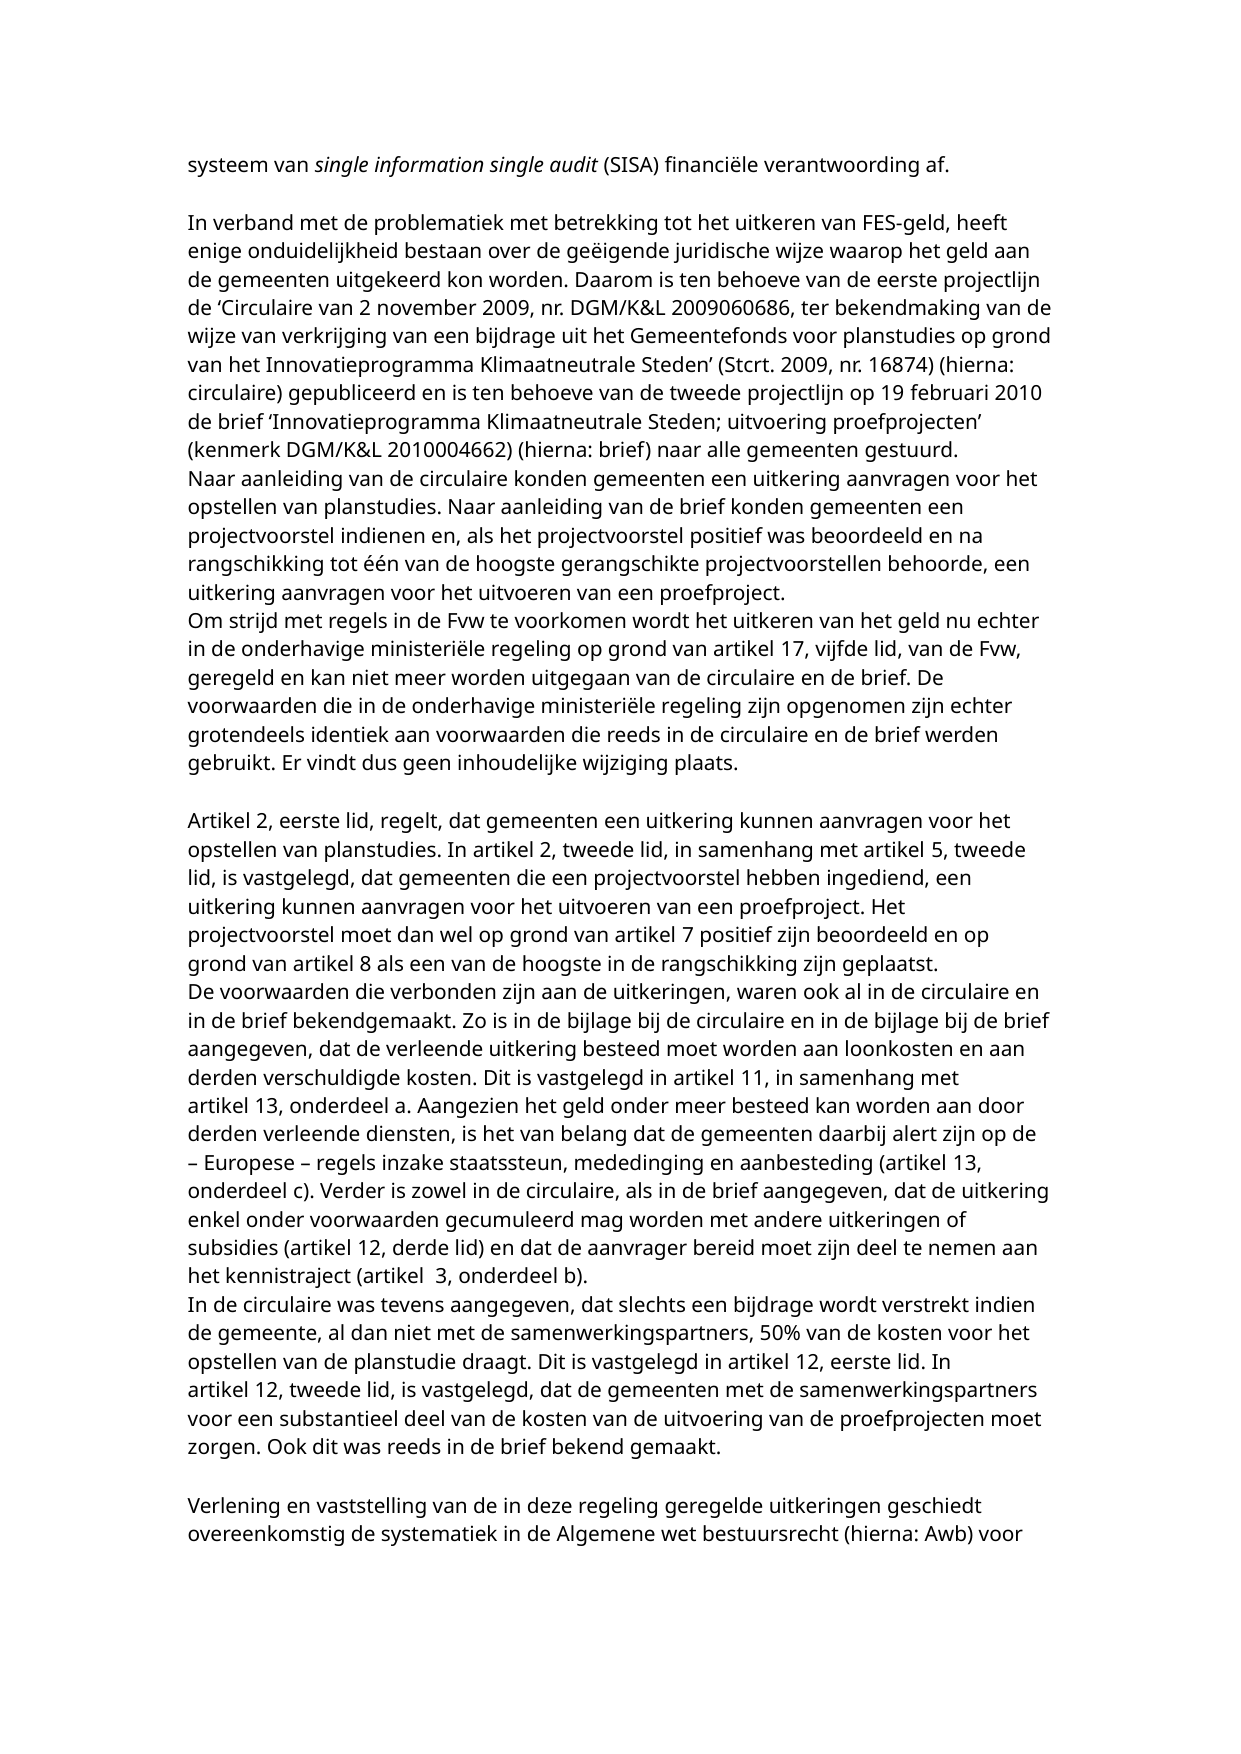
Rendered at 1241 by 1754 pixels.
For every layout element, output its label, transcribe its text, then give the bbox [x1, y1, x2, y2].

text Verlening en vaststelling van de in deze regeling geregelde uitkeringen geschiedt overeenkomstig de systematiek in de Algemene wet bestuursrecht (hierna: Awb) voor [187, 1491, 1053, 1548]
text Naar aanleiding van de circulaire konden gemeenten een uitkering aanvragen voor het opstellen van planstudies. Naar aanleiding van de brief konden gemeenten een projectvoorstel indienen en, als het projectvoorstel positief was beoordeeld en na rangschikking tot één van de hoogste gerangschikte projectvoorstellen behoorde, een uitkering aanvragen voor het uitvoeren van een proefproject. [187, 464, 1053, 606]
text systeem van single information single audit (SISA) financiële verantwoording af. [187, 150, 1053, 178]
text In verband met de problematiek met betrekking tot het uitkeren van FES-geld, heeft enige onduidelijkheid bestaan over de geëigende juridische wijze waarop het geld aan de gemeenten uitgekeerd kon worden. Daarom is ten behoeve van de eerste projectlijn de ‘Circulaire van 2 november 2009, nr. DGM/K&L 2009060686, ter bekendmaking van de wijze van verkrijging van een bijdrage uit het Gemeentefonds voor planstudies op grond van het Innovatieprogramma Klimaatneutrale Steden’ (Stcrt. 2009, nr. 16874) (hierna: circulaire) gepubliceerd en is ten behoeve van de tweede projectlijn op 19 februari 2010 de brief ‘Innovatieprogramma Klimaatneutrale Steden; uitvoering proefprojecten’ (kenmerk DGM/K&L 2010004662) (hierna: brief) naar alle gemeenten gestuurd. [187, 208, 1053, 464]
text De voorwaarden die verbonden zijn aan de uitkeringen, waren ook al in de circulaire en in de brief bekendgemaakt. Zo is in de bijlage bij de circulaire en in de bijlage bij de brief aangegeven, dat de verleende uitkering besteed moet worden aan loonkosten en aan derden verschuldigde kosten. Dit is vastgelegd in artikel 11, in samenhang met artikel 13, onderdeel a. Aangezien het geld onder meer besteed kan worden aan door derden verleende diensten, is het van belang dat de gemeenten daarbij alert zijn op de – Europese – regels inzake staatssteun, mededinging en aanbesteding (artikel 13, onderdeel c). Verder is zowel in de circulaire, als in de brief aangegeven, dat de uitkering enkel onder voorwaarden gecumuleerd mag worden met andere uitkeringen of subsidies (artikel 12, derde lid) en dat de aanvrager bereid moet zijn deel te nemen aan het kennistraject (artikel 3, onderdeel b). [187, 977, 1053, 1290]
text In de circulaire was tevens aangegeven, dat slechts een bijdrage wordt verstrekt indien de gemeente, al dan niet met de samenwerkingspartners, 50% van de kosten voor het opstellen van de planstudie draagt. Dit is vastgelegd in artikel 12, eerste lid. In artikel 12, tweede lid, is vastgelegd, dat de gemeenten met de samenwerkingspartners voor een substantieel deel van de kosten van de uitvoering van de proefprojecten moet zorgen. Ook dit was reeds in de brief bekend gemaakt. [187, 1290, 1053, 1461]
text Om strijd met regels in de Fvw te voorkomen wordt het uitkeren van het geld nu echter in de onderhavige ministeriële regeling op grond van artikel 17, vijfde lid, van de Fvw, geregeld en kan niet meer worden uitgegaan van de circulaire en de brief. De voorwaarden die in de onderhavige ministeriële regeling zijn opgenomen zijn echter grotendeels identiek aan voorwaarden die reeds in de circulaire en de brief werden gebruikt. Er vindt dus geen inhoudelijke wijziging plaats. [187, 606, 1053, 777]
text Artikel 2, eerste lid, regelt, dat gemeenten een uitkering kunnen aanvragen voor het opstellen van planstudies. In artikel 2, tweede lid, in samenhang met artikel 5, tweede lid, is vastgelegd, dat gemeenten die een projectvoorstel hebben ingediend, een uitkering kunnen aanvragen voor het uitvoeren van een proefproject. Het projectvoorstel moet dan wel op grond van artikel 7 positief zijn beoordeeld en op grond van artikel 8 als een van de hoogste in de rangschikking zijn geplaatst. [187, 807, 1053, 977]
